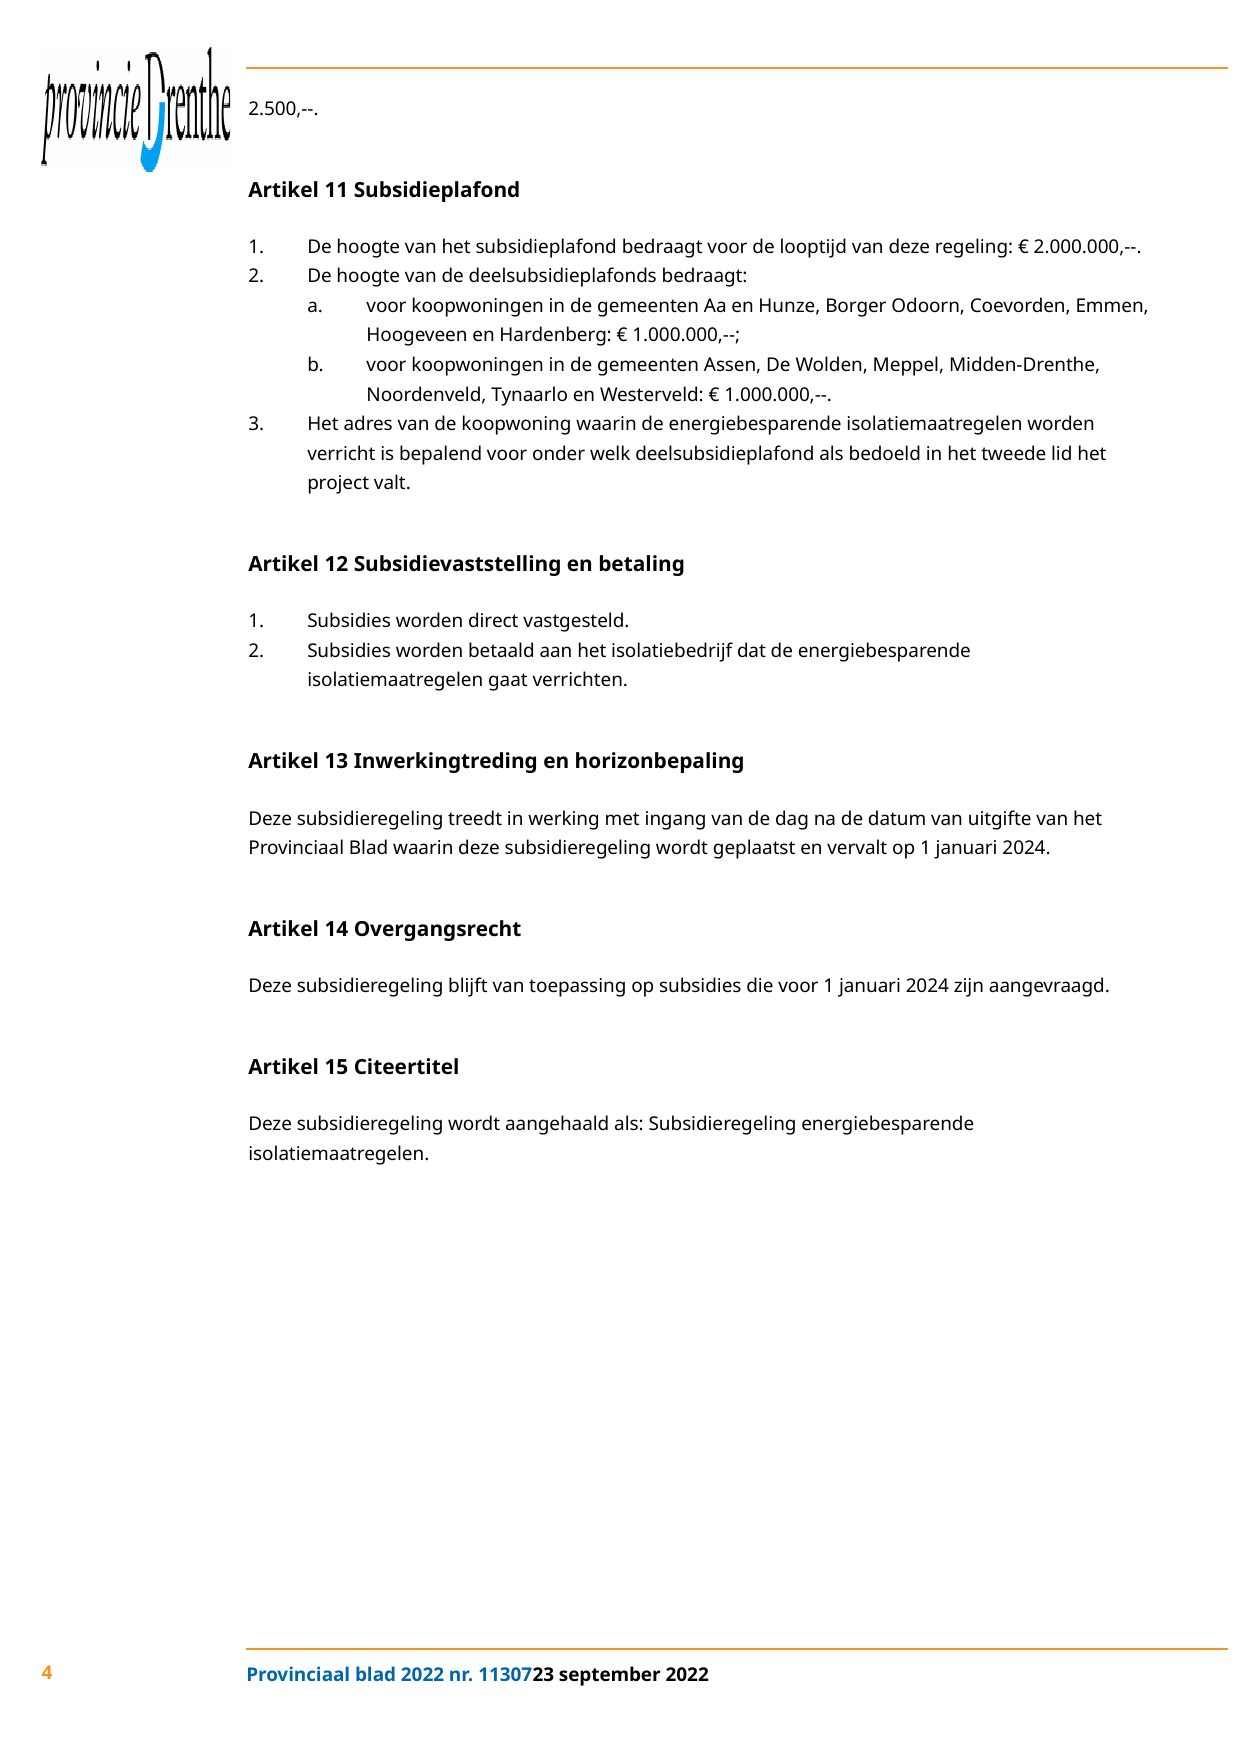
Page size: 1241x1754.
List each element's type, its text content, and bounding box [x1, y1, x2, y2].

list De hoogte van het subsidieplafond bedraagt voor de looptijd van deze regeling: € 2.000.000,--. [248, 233, 1152, 258]
picture [41, 47, 231, 172]
list voor koopwoningen in de gemeenten Assen, De Wolden, Meppel, Midden-Drenthe, Noordenveld, Tynaarlo en Westerveld: € 1.000.000,--. [307, 351, 1152, 406]
text Deze subsidieregeling blijft van toepassing op subsidies die voor 1 januari 2024 zijn aangevraagd. [248, 972, 1152, 998]
text Artikel 13 Inwerkingtreding en horizonbepaling [248, 747, 1152, 775]
text Deze subsidieregeling treedt in werking met ingang van de dag na de datum van uitgifte van het Provinciaal Blad waarin deze subsidieregeling wordt geplaatst en vervalt op 1 januari 2024. [248, 805, 1152, 860]
text 2.500,--. [248, 95, 1152, 121]
text Artikel 15 Citeertitel [248, 1052, 1152, 1081]
list Subsidies worden betaald aan het isolatiebedrijf dat de energiebesparende isolatiemaatregelen gaat verrichten. [248, 637, 1152, 692]
text Artikel 14 Overgangsrecht [248, 914, 1152, 943]
list De hoogte van de deelsubsidieplafonds bedraagt: [248, 262, 1152, 288]
text Deze subsidieregeling wordt aangehaald als: Subsidieregeling energiebesparende isolatiemaatregelen. [248, 1110, 1152, 1166]
text Artikel 11 Subsidieplafond [248, 175, 1152, 203]
list Subsidies worden direct vastgesteld. [248, 607, 1152, 633]
list voor koopwoningen in de gemeenten Aa en Hunze, Borger Odoorn, Coevorden, Emmen, Hoogeveen en Hardenberg: € 1.000.000,--; [307, 292, 1152, 347]
text Artikel 12 Subsidievaststelling en betaling [248, 549, 1152, 578]
list Het adres van de koopwoning waarin de energiebesparende isolatiemaatregelen worden verricht is bepalend voor onder welk deelsubsidieplafond als bedoeld in het tweede lid het project valt. [248, 410, 1152, 495]
